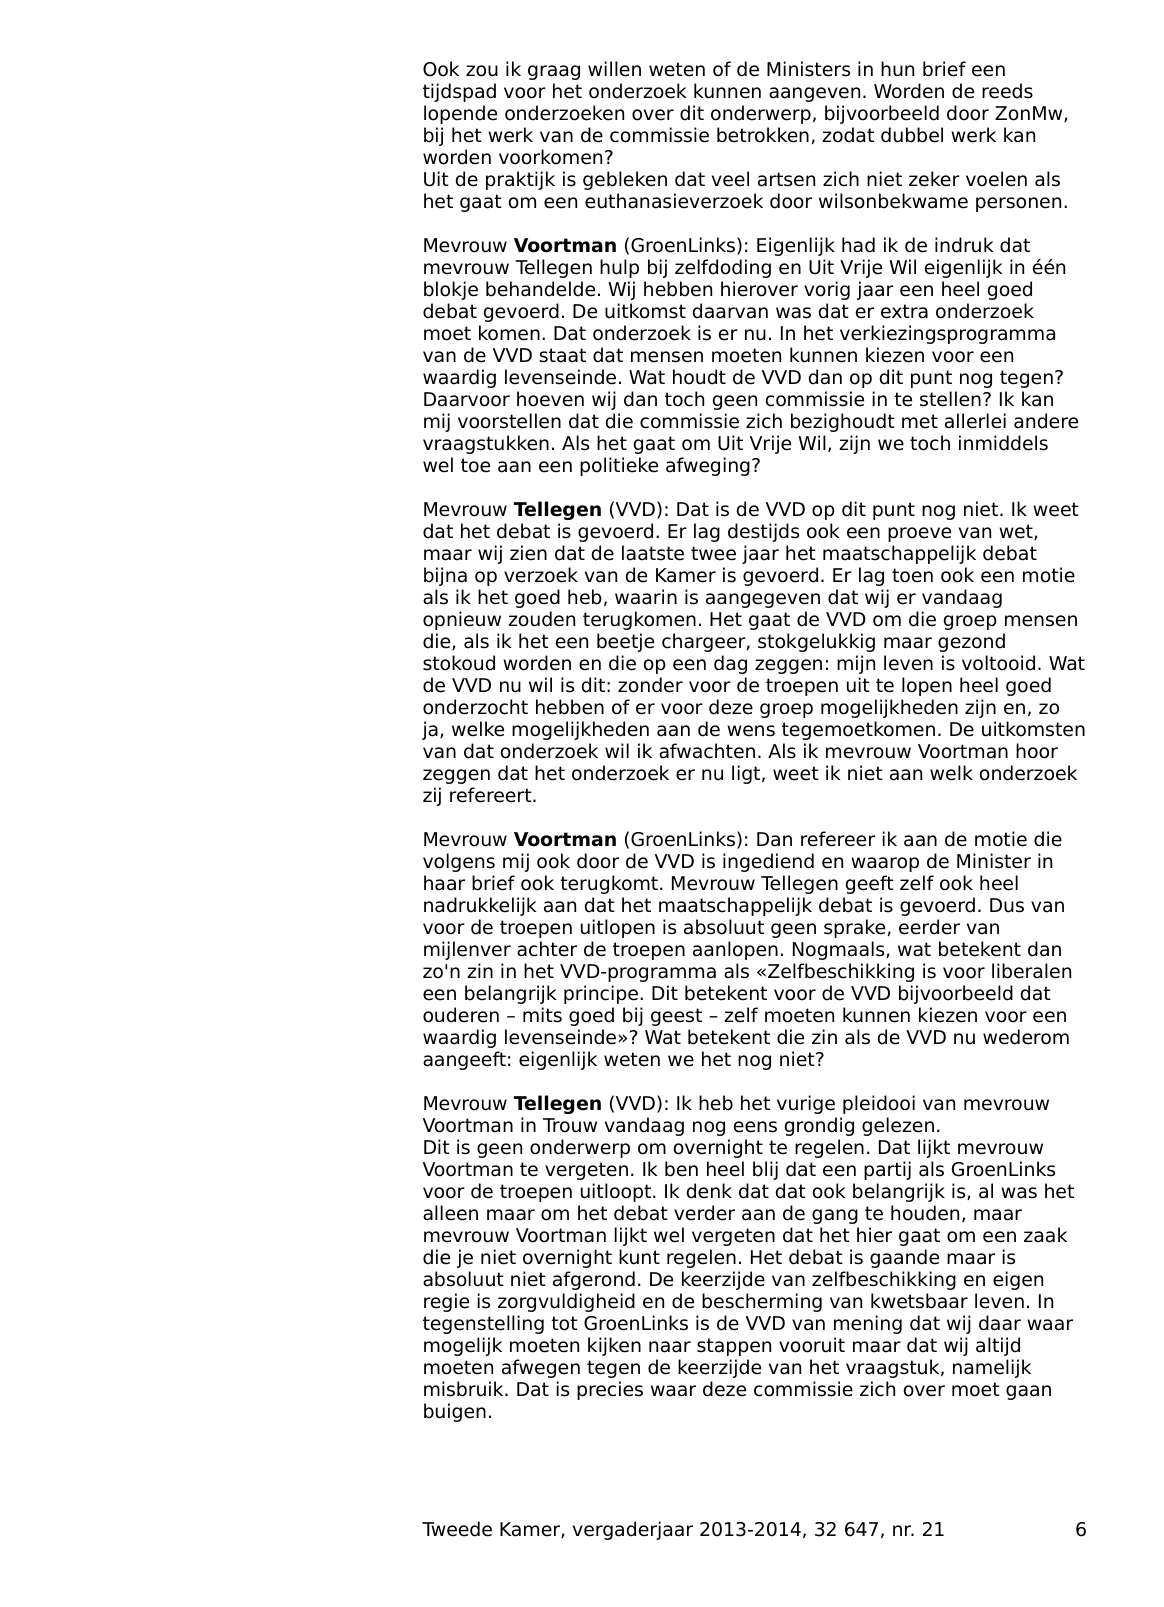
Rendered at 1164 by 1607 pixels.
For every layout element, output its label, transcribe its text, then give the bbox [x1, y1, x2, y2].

text Mevrouw Tellegen (VVD): Ik heb het vurige pleidooi van mevrouw Voortman in Trouw vandaag nog eens grondig gelezen. [422, 1093, 1087, 1137]
text Mevrouw Voortman (GroenLinks): Eigenlijk had ik de indruk dat mevrouw Tellegen hulp bij zelfdoding en Uit Vrije Wil eigenlijk in één blokje behandelde. Wij hebben hierover vorig jaar een heel goed debat gevoerd. De uitkomst daarvan was dat er extra onderzoek moet komen. Dat onderzoek is er nu. In het verkiezingsprogramma van de VVD staat dat mensen moeten kunnen kiezen voor een waardig levenseinde. Wat houdt de VVD dan op dit punt nog tegen? Daarvoor hoeven wij dan toch geen commissie in te stellen? Ik kan mij voorstellen dat die commissie zich bezighoudt met allerlei andere vraagstukken. Als het gaat om Uit Vrije Wil, zijn we toch inmiddels wel toe aan een politieke afweging? [422, 235, 1087, 477]
text Dit is geen onderwerp om overnight te regelen. Dat lijkt mevrouw Voortman te vergeten. Ik ben heel blij dat een partij als GroenLinks voor de troepen uitloopt. Ik denk dat dat ook belangrijk is, al was het alleen maar om het debat verder aan de gang te houden, maar mevrouw Voortman lijkt wel vergeten dat het hier gaat om een zaak die je niet overnight kunt regelen. Het debat is gaande maar is absoluut niet afgerond. De keerzijde van zelfbeschikking en eigen regie is zorgvuldigheid en de bescherming van kwetsbaar leven. In tegenstelling tot GroenLinks is de VVD van mening dat wij daar waar mogelijk moeten kijken naar stappen vooruit maar dat wij altijd moeten afwegen tegen de keerzijde van het vraagstuk, namelijk misbruik. Dat is precies waar deze commissie zich over moet gaan buigen. [422, 1137, 1087, 1423]
text Ook zou ik graag willen weten of de Ministers in hun brief een tijdspad voor het onderzoek kunnen aangeven. Worden de reeds lopende onderzoeken over dit onderwerp, bijvoorbeeld door ZonMw, bij het werk van de commissie betrokken, zodat dubbel werk kan worden voorkomen? [422, 59, 1087, 169]
text Uit de praktijk is gebleken dat veel artsen zich niet zeker voelen als het gaat om een euthanasieverzoek door wilsonbekwame personen. [422, 169, 1087, 213]
text Mevrouw Voortman (GroenLinks): Dan refereer ik aan de motie die volgens mij ook door de VVD is ingediend en waarop de Minister in haar brief ook terugkomt. Mevrouw Tellegen geeft zelf ook heel nadrukkelijk aan dat het maatschappelijk debat is gevoerd. Dus van voor de troepen uitlopen is absoluut geen sprake, eerder van mijlenver achter de troepen aanlopen. Nogmaals, wat betekent dan zo'n zin in het VVD-programma als «Zelfbeschikking is voor liberalen een belangrijk principe. Dit betekent voor de VVD bijvoorbeeld dat ouderen – mits goed bij geest – zelf moeten kunnen kiezen voor een waardig levenseinde»? Wat betekent die zin als de VVD nu wederom aangeeft: eigenlijk weten we het nog niet? [422, 829, 1087, 1071]
text Mevrouw Tellegen (VVD): Dat is de VVD op dit punt nog niet. Ik weet dat het debat is gevoerd. Er lag destijds ook een proeve van wet, maar wij zien dat de laatste twee jaar het maatschappelijk debat bijna op verzoek van de Kamer is gevoerd. Er lag toen ook een motie als ik het goed heb, waarin is aangegeven dat wij er vandaag opnieuw zouden terugkomen. Het gaat de VVD om die groep mensen die, als ik het een beetje chargeer, stokgelukkig maar gezond stokoud worden en die op een dag zeggen: mijn leven is voltooid. Wat de VVD nu wil is dit: zonder voor de troepen uit te lopen heel goed onderzocht hebben of er voor deze groep mogelijkheden zijn en, zo ja, welke mogelijkheden aan de wens tegemoetkomen. De uitkomsten van dat onderzoek wil ik afwachten. Als ik mevrouw Voortman hoor zeggen dat het onderzoek er nu ligt, weet ik niet aan welk onderzoek zij refereert. [422, 499, 1087, 807]
